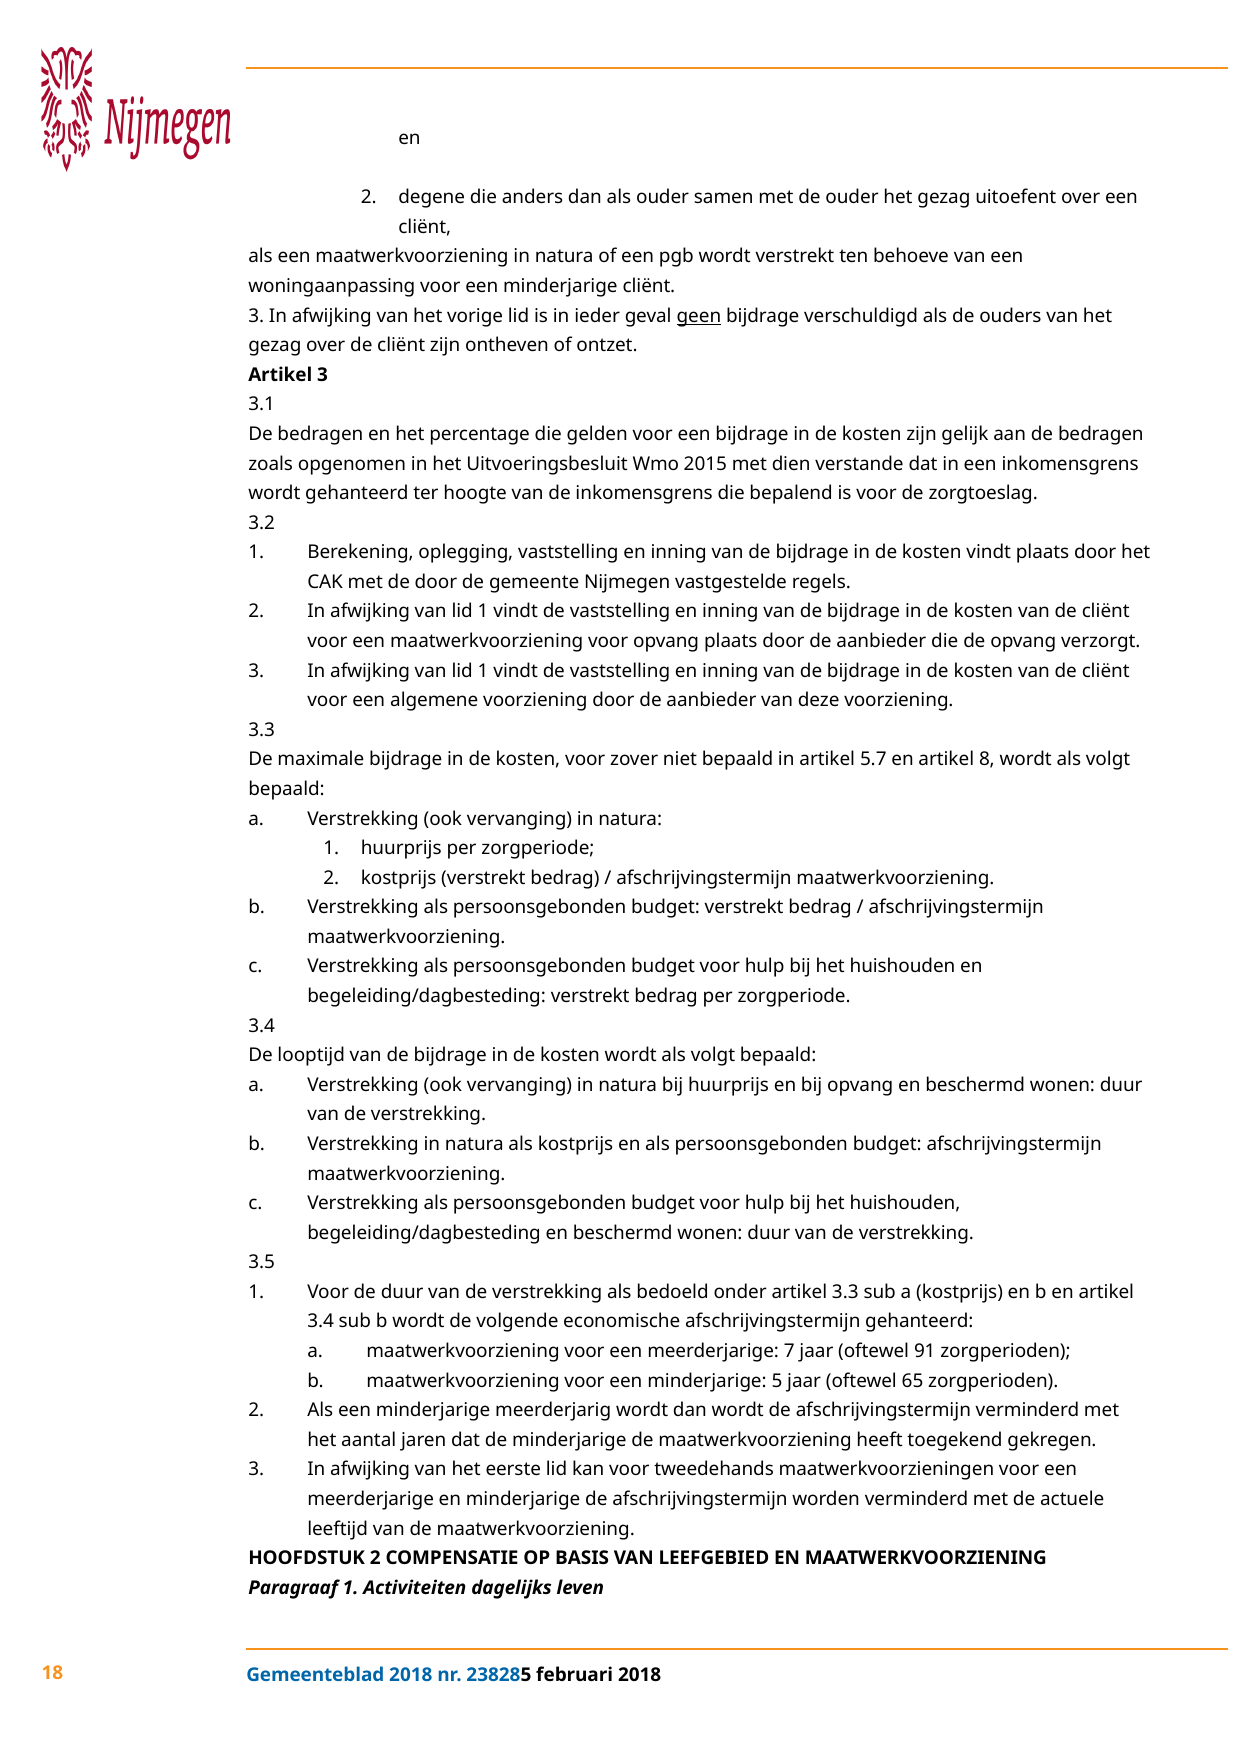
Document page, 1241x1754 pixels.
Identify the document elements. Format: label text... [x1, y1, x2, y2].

text 3.1 [248, 391, 1152, 416]
list Verstrekking als persoonsgebonden budget voor hulp bij het huishouden en begeleiding/dagbesteding: verstrekt bedrag per zorgperiode. [248, 953, 1152, 1008]
text 3.5 [248, 1248, 1152, 1274]
text De bedragen en het percentage die gelden voor een bijdrage in de kosten zijn gelijk aan de bedragen zoals opgenomen in het Uitvoeringsbesluit Wmo 2015 met dien verstande dat in een inkomensgrens wordt gehanteerd ter hoogte van de inkomensgrens die bepalend is voor de zorgtoeslag. [248, 420, 1152, 505]
list kostprijs (verstrekt bedrag) / afschrijvingstermijn maatwerkvoorziening. [323, 864, 1152, 890]
list Voor de duur van de verstrekking als bedoeld onder artikel 3.3 sub a (kostprijs) en b en artikel 3.4 sub b wordt de volgende economische afschrijvingstermijn gehanteerd: [248, 1278, 1152, 1333]
text De maximale bijdrage in de kosten, voor zover niet bepaald in artikel 5.7 en artikel 8, wordt als volgt bepaald: [248, 746, 1152, 801]
list degene die anders dan als ouder samen met de ouder het gezag uitoefent over een cliënt, [361, 183, 1152, 239]
list Berekening, oplegging, vaststelling en inning van de bijdrage in de kosten vindt plaats door het CAK met de door de gemeente Nijmegen vastgestelde regels. [248, 538, 1152, 594]
list maatwerkvoorziening voor een meerderjarige: 7 jaar (oftewel 91 zorgperioden); [307, 1337, 1152, 1363]
list Verstrekking (ook vervanging) in natura bij huurprijs en bij opvang en beschermd wonen: duur van de verstrekking. [248, 1071, 1152, 1126]
text HOOFDSTUK 2 COMPENSATIE OP BASIS VAN LEEFGEBIED EN MAATWERKVOORZIENING [248, 1544, 1152, 1570]
text 3.4 [248, 1012, 1152, 1038]
list Verstrekking in natura als kostprijs en als persoonsgebonden budget: afschrijvingstermijn maatwerkvoorziening. [248, 1130, 1152, 1186]
list huurprijs per zorgperiode; [323, 834, 1152, 860]
picture [41, 47, 231, 172]
list Als een minderjarige meerderjarig wordt dan wordt de afschrijvingstermijn verminderd met het aantal jaren dat de minderjarige de maatwerkvoorziening heeft toegekend gekregen. [248, 1396, 1152, 1452]
list In afwijking van lid 1 vindt de vaststelling en inning van de bijdrage in de kosten van de cliënt voor een maatwerkvoorziening voor opvang plaats door de aanbieder die de opvang verzorgt. [248, 598, 1152, 653]
text als een maatwerkvoorziening in natura of een pgb wordt verstrekt ten behoeve van een woningaanpassing voor een minderjarige cliënt. [248, 243, 1152, 298]
list In afwijking van het eerste lid kan voor tweedehands maatwerkvoorzieningen voor een meerderjarige en minderjarige de afschrijvingstermijn worden verminderd met de actuele leeftijd van de maatwerkvoorziening. [248, 1456, 1152, 1541]
list en [361, 124, 1152, 150]
text Paragraaf 1. Activiteiten dagelijks leven [248, 1574, 1152, 1600]
text De looptijd van de bijdrage in de kosten wordt als volgt bepaald: [248, 1041, 1152, 1067]
text Artikel 3 [248, 361, 1152, 387]
list In afwijking van lid 1 vindt de vaststelling en inning van de bijdrage in de kosten van de cliënt voor een algemene voorziening door de aanbieder van deze voorziening. [248, 657, 1152, 712]
list Verstrekking als persoonsgebonden budget: verstrekt bedrag / afschrijvingstermijn maatwerkvoorziening. [248, 893, 1152, 949]
text 3.2 [248, 509, 1152, 535]
list Verstrekking als persoonsgebonden budget voor hulp bij het huishouden, begeleiding/dagbesteding en beschermd wonen: duur van de verstrekking. [248, 1189, 1152, 1245]
text 3.3 [248, 716, 1152, 742]
list maatwerkvoorziening voor een minderjarige: 5 jaar (oftewel 65 zorgperioden). [307, 1367, 1152, 1393]
list Verstrekking (ook vervanging) in natura: [248, 805, 1152, 831]
text 3. In afwijking van het vorige lid is in ieder geval geen bijdrage verschuldigd als de ouders van het gezag over de cliënt zijn ontheven of ontzet. [248, 302, 1152, 357]
